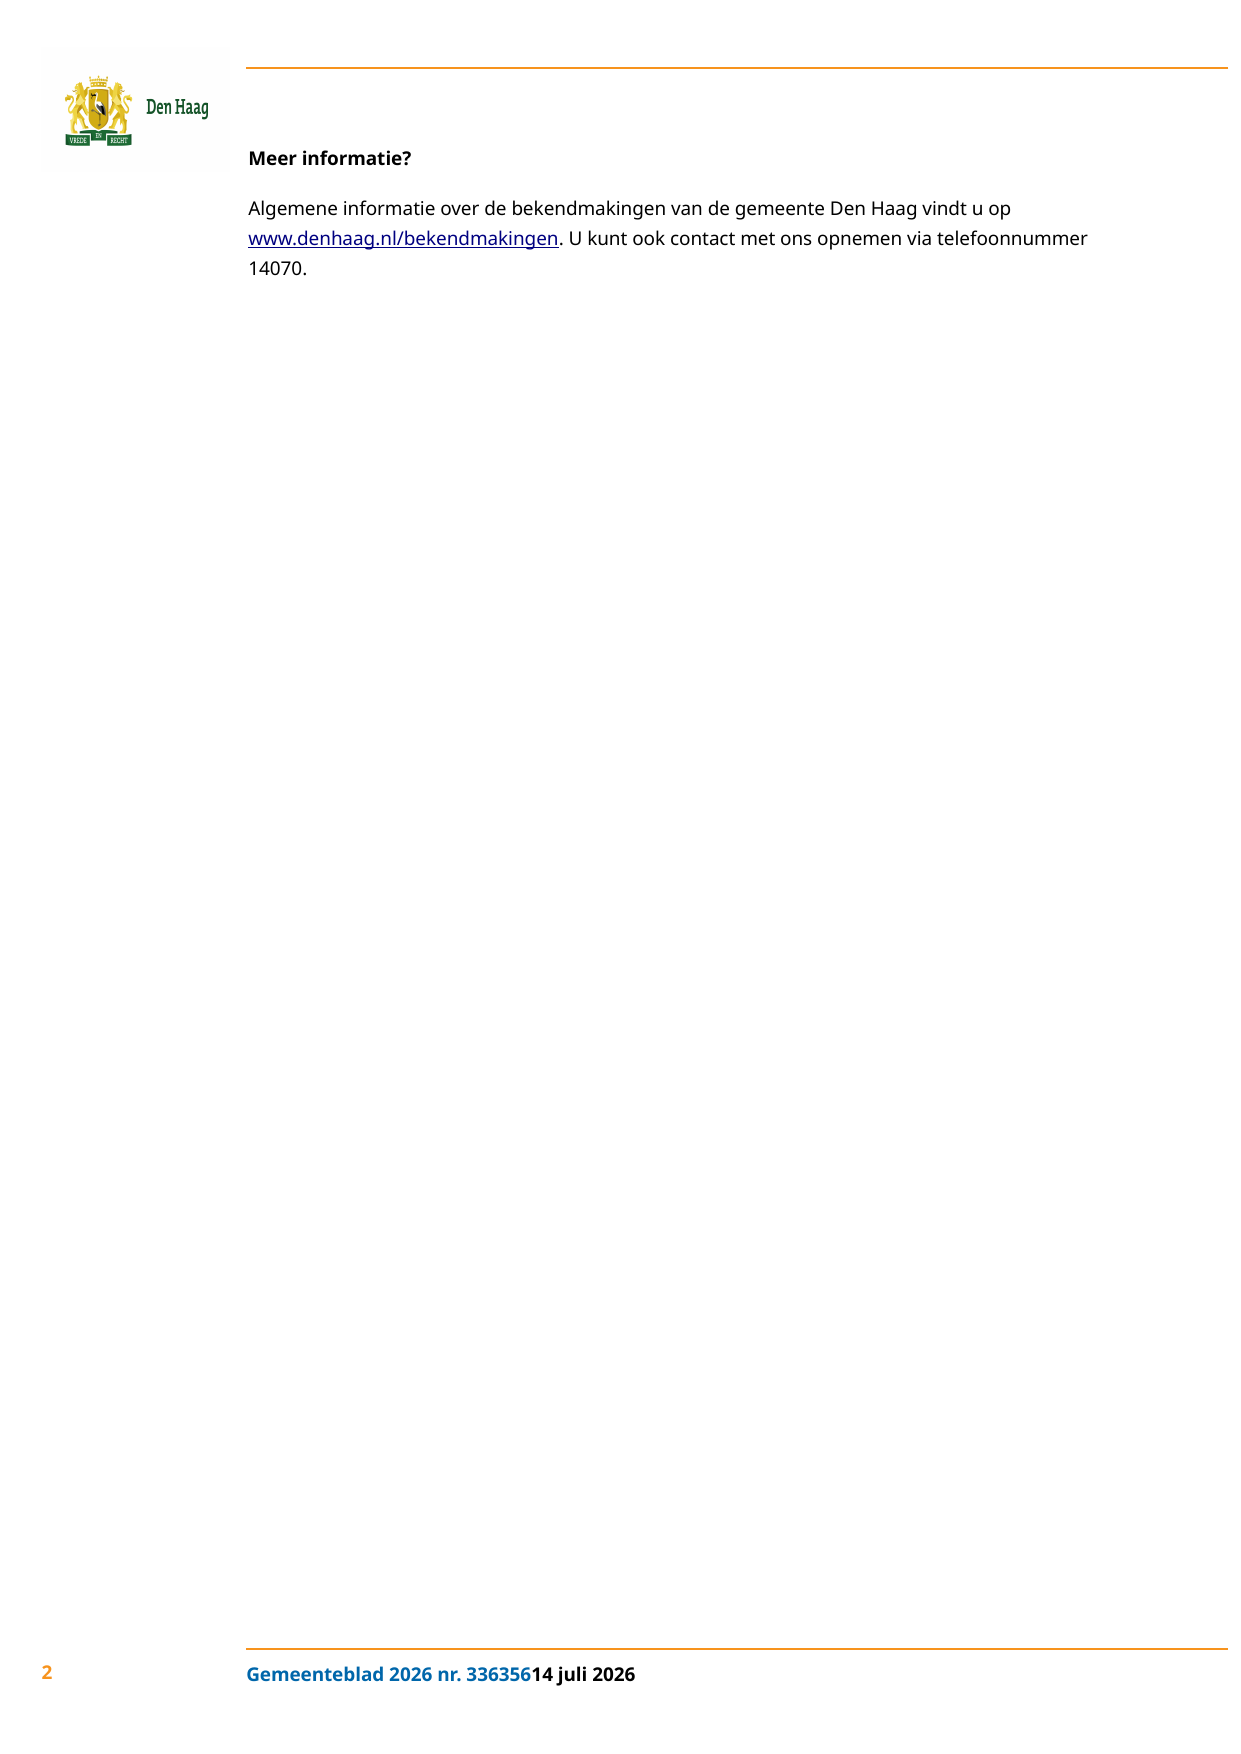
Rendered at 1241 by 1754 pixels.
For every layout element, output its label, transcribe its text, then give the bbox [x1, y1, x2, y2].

text Algemene informatie over de bekendmakingen van de gemeente Den Haag vindt u op www.denhaag.nl/bekendmakingen. U kunt ook contact met ons opnemen via telefoonnummer 14070. [248, 196, 1152, 281]
text Meer informatie? [248, 145, 1152, 171]
picture [41, 47, 231, 172]
